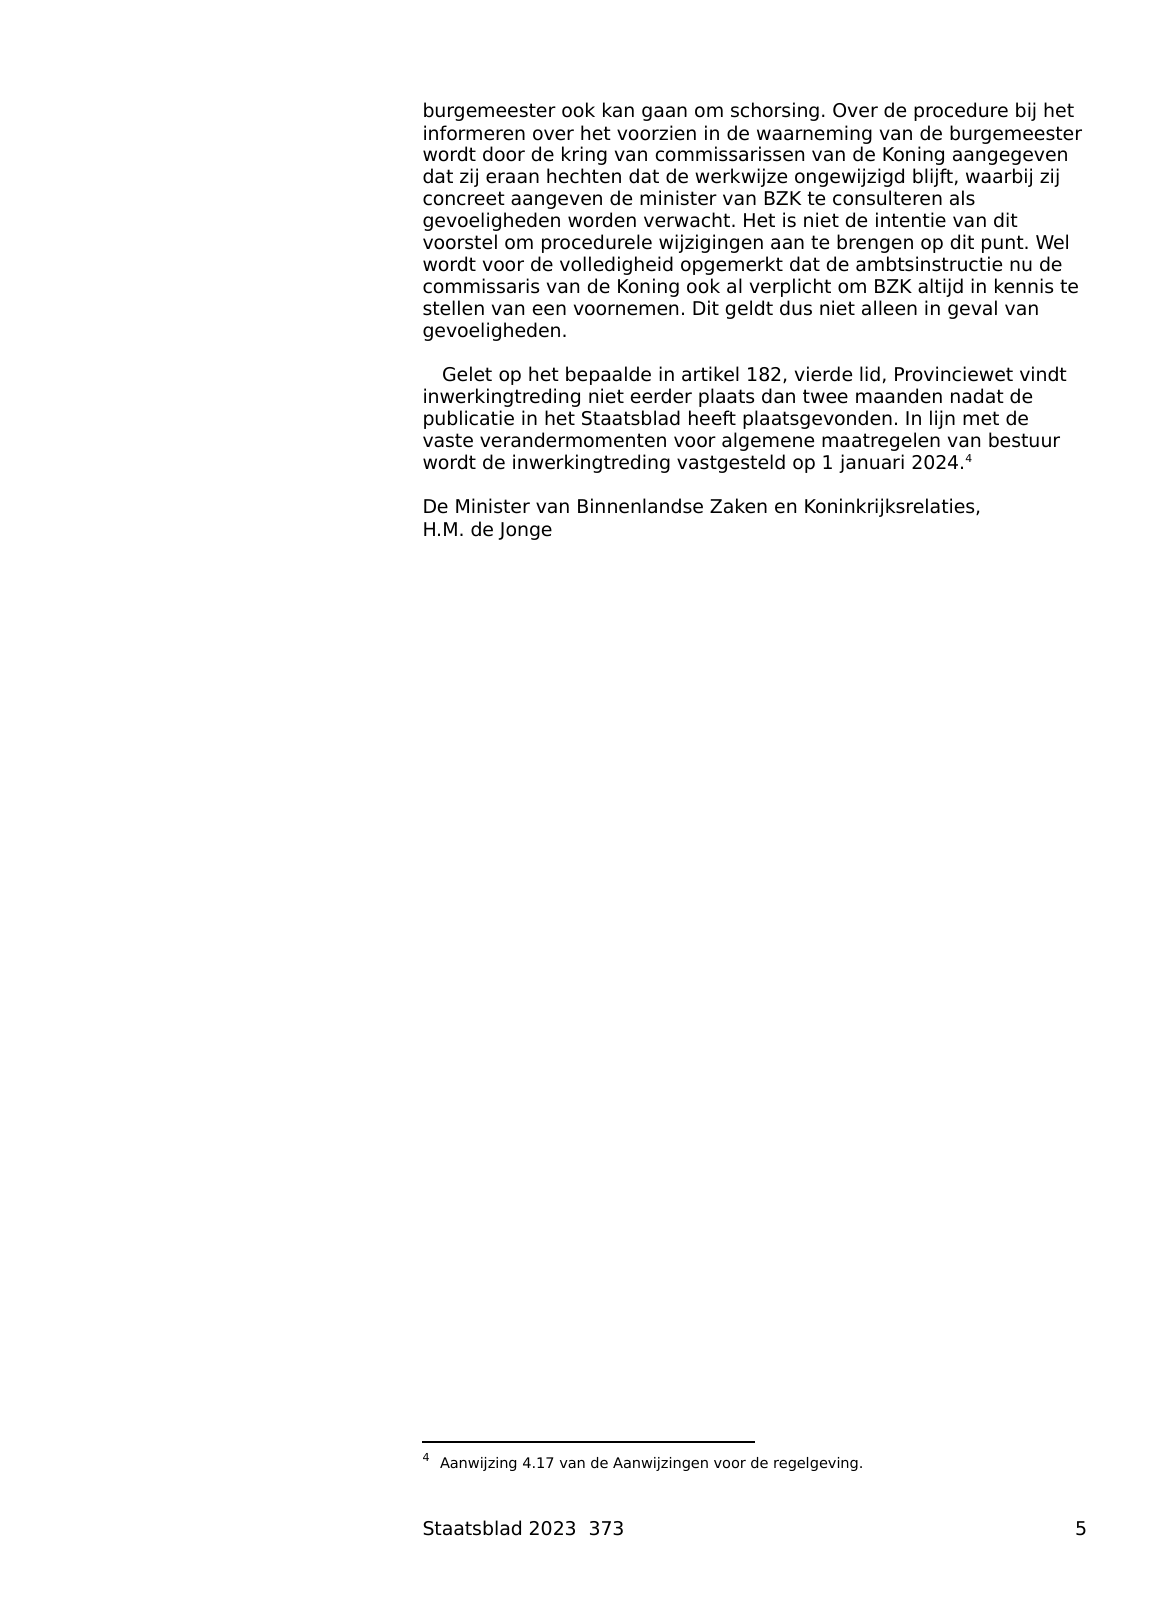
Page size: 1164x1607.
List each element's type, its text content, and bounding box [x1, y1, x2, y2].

text De Minister van Binnenlandse Zaken en Koninkrijksrelaties, H.M. de Jonge [422, 496, 1087, 540]
text Aanwijzing 4.17 van de Aanwijzingen voor de regelgeving. [422, 1451, 1087, 1473]
text burgemeester ook kan gaan om schorsing. Over de procedure bij het informeren over het voorzien in de waarneming van de burgemeester wordt door de kring van commissarissen van de Koning aangegeven dat zij eraan hechten dat de werkwijze ongewijzigd blijft, waarbij zij concreet aangeven de minister van BZK te consulteren als gevoeligheden worden verwacht. Het is niet de intentie van dit voorstel om procedurele wijzigingen aan te brengen op dit punt. Wel wordt voor de volledigheid opgemerkt dat de ambtsinstructie nu de commissaris van de Koning ook al verplicht om BZK altijd in kennis te stellen van een voornemen. Dit geldt dus niet alleen in geval van gevoeligheden. [422, 100, 1087, 342]
text Gelet op het bepaalde in artikel 182, vierde lid, Provinciewet vindt inwerkingtreding niet eerder plaats dan twee maanden nadat de publicatie in het Staatsblad heeft plaatsgevonden. In lijn met de vaste verandermomenten voor algemene maatregelen van bestuur wordt de inwerkingtreding vastgesteld op 1 januari 2024. [422, 364, 1087, 474]
